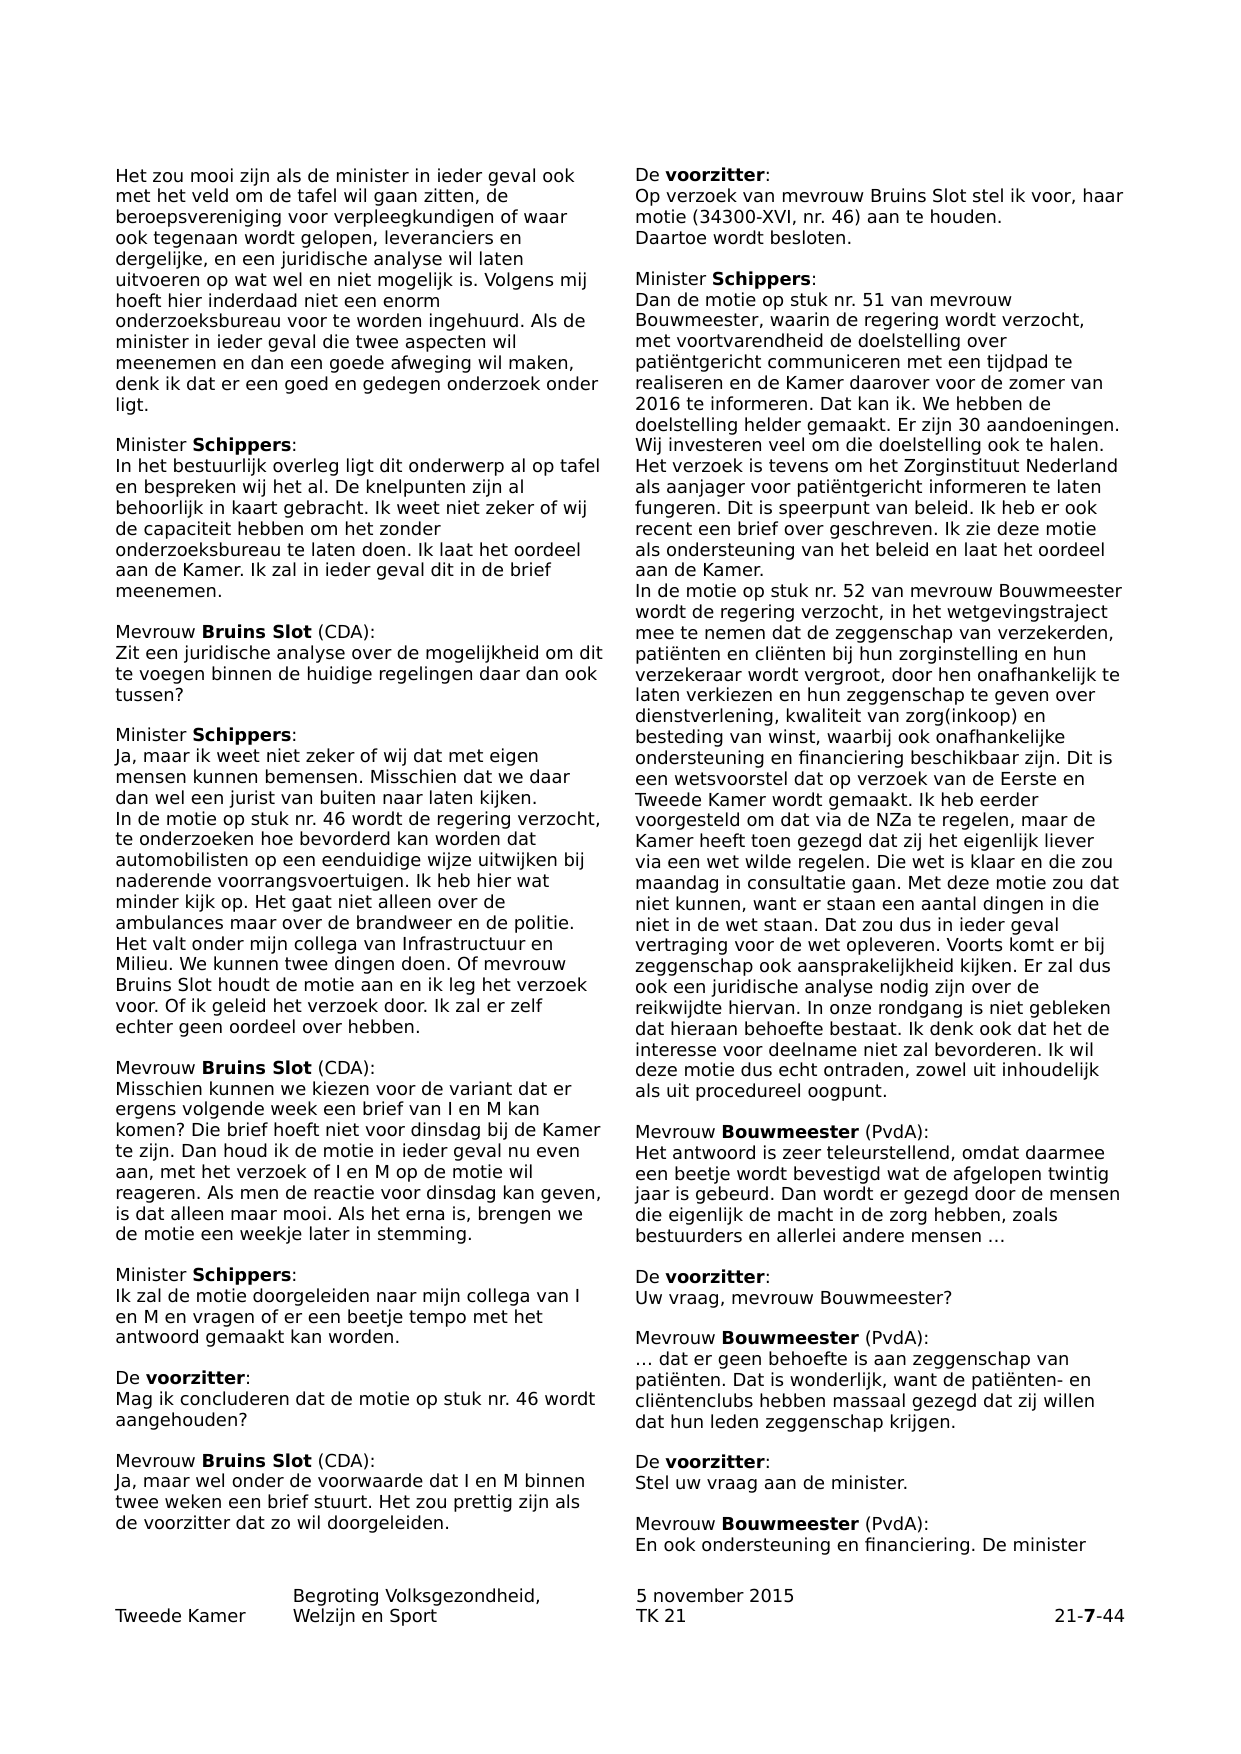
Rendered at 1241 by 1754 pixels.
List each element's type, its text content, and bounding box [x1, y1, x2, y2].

text Minister Schippers: [635, 268, 1125, 289]
text … dat er geen behoefte is aan zeggenschap van patiënten. Dat is wonderlijk, want de patiënten- en cliëntenclubs hebben massaal gezegd dat zij willen dat hun leden zeggenschap krijgen. [635, 1349, 1125, 1432]
text In de motie op stuk nr. 46 wordt de regering verzocht, te onderzoeken hoe bevorderd kan worden dat automobilisten op een eenduidige wijze uitwijken bij naderende voorrangsvoertuigen. Ik heb hier wat minder kijk op. Het gaat niet alleen over de ambulances maar over de brandweer en de politie. Het valt onder mijn collega van Infrastructuur en Milieu. We kunnen twee dingen doen. Of mevrouw Bruins Slot houdt de motie aan en ik leg het verzoek voor. Of ik geleid het verzoek door. Ik zal er zelf echter geen oordeel over hebben. [115, 808, 605, 1037]
text Het antwoord is zeer teleurstellend, omdat daarmee een beetje wordt bevestigd wat de afgelopen twintig jaar is gebeurd. Dan wordt er gezegd door de mensen die eigenlijk de macht in de zorg hebben, zoals bestuurders en allerlei andere mensen … [635, 1142, 1125, 1247]
text Ik zal de motie doorgeleiden naar mijn collega van I en M en vragen of er een beetje tempo met het antwoord gemaakt kan worden. [115, 1286, 605, 1348]
text Daartoe wordt besloten. [635, 228, 1125, 248]
text Mag ik concluderen dat de motie op stuk nr. 46 wordt aangehouden? [115, 1389, 605, 1431]
text Op verzoek van mevrouw Bruins Slot stel ik voor, haar motie (34300-XVI, nr. 46) aan te houden. [635, 186, 1125, 228]
text De voorzitter: [115, 1368, 605, 1389]
text De voorzitter: [635, 165, 1125, 186]
text Mevrouw Bouwmeester (PvdA): [635, 1122, 1125, 1142]
text Mevrouw Bruins Slot (CDA): [115, 622, 605, 643]
text De voorzitter: [635, 1452, 1125, 1473]
text Mevrouw Bruins Slot (CDA): [115, 1451, 605, 1471]
text Minister Schippers: [115, 435, 605, 456]
text Mevrouw Bruins Slot (CDA): [115, 1057, 605, 1078]
text Ja, maar ik weet niet zeker of wij dat met eigen mensen kunnen bemensen. Misschien dat we daar dan wel een jurist van buiten naar laten kijken. [115, 746, 605, 808]
text Mevrouw Bouwmeester (PvdA): [635, 1328, 1125, 1349]
text Misschien kunnen we kiezen voor de variant dat er ergens volgende week een brief van I en M kan komen? Die brief hoeft niet voor dinsdag bij de Kamer te zijn. Dan houd ik de motie in ieder geval nu even aan, met het verzoek of I en M op de motie wil reageren. Als men de reactie voor dinsdag kan geven, is dat alleen maar mooi. Als het erna is, brengen we de motie een weekje later in stemming. [115, 1078, 605, 1245]
text Minister Schippers: [115, 725, 605, 746]
text En ook ondersteuning en financiering. De minister [635, 1534, 1125, 1555]
text Minister Schippers: [115, 1265, 605, 1286]
text In de motie op stuk nr. 52 van mevrouw Bouwmeester wordt de regering verzocht, in het wetgevingstraject mee te nemen dat de zeggenschap van verzekerden, patiënten en cliënten bij hun zorginstelling en hun verzekeraar wordt vergroot, door hen onafhankelijk te laten verkiezen en hun zeggenschap te geven over dienstverlening, kwaliteit van zorg(inkoop) en besteding van winst, waarbij ook onafhankelijke ondersteuning en financiering beschikbaar zijn. Dit is een wetsvoorstel dat op verzoek van de Eerste en Tweede Kamer wordt gemaakt. Ik heb eerder voorgesteld om dat via de NZa te regelen, maar de Kamer heeft toen gezegd dat zij het eigenlijk liever via een wet wilde regelen. Die wet is klaar en die zou maandag in consultatie gaan. Met deze motie zou dat niet kunnen, want er staan een aantal dingen in die niet in de wet staan. Dat zou dus in ieder geval vertraging voor de wet opleveren. Voorts komt er bij zeggenschap ook aansprakelijkheid kijken. Er zal dus ook een juridische analyse nodig zijn over de reikwijdte hiervan. In onze rondgang is niet gebleken dat hieraan behoefte bestaat. Ik denk ook dat het de interesse voor deelname niet zal bevorderen. Ik wil deze motie dus echt ontraden, zowel uit inhoudelijk als uit procedureel oogpunt. [635, 581, 1125, 1102]
text Uw vraag, mevrouw Bouwmeester? [635, 1287, 1125, 1308]
text Zit een juridische analyse over de mogelijkheid om dit te voegen binnen de huidige regelingen daar dan ook tussen? [115, 643, 605, 705]
text In het bestuurlijk overleg ligt dit onderwerp al op tafel en bespreken wij het al. De knelpunten zijn al behoorlijk in kaart gebracht. Ik weet niet zeker of wij de capaciteit hebben om het zonder onderzoeksbureau te laten doen. Ik laat het oordeel aan de Kamer. Ik zal in ieder geval dit in de brief meenemen. [115, 456, 605, 602]
text Ja, maar wel onder de voorwaarde dat I en M binnen twee weken een brief stuurt. Het zou prettig zijn als de voorzitter dat zo wil doorgeleiden. [115, 1471, 605, 1534]
text Stel uw vraag aan de minister. [635, 1473, 1125, 1494]
text De voorzitter: [635, 1267, 1125, 1287]
text Het zou mooi zijn als de minister in ieder geval ook met het veld om de tafel wil gaan zitten, de beroepsvereniging voor verpleegkundigen of waar ook tegenaan wordt gelopen, leveranciers en dergelijke, en een juridische analyse wil laten uitvoeren op wat wel en niet mogelijk is. Volgens mij hoeft hier inderdaad niet een enorm onderzoeksbureau voor te worden ingehuurd. Als de minister in ieder geval die twee aspecten wil meenemen en dan een goede afweging wil maken, denk ik dat er een goed en gedegen onderzoek onder ligt. [115, 165, 605, 415]
text Mevrouw Bouwmeester (PvdA): [635, 1514, 1125, 1534]
text Dan de motie op stuk nr. 51 van mevrouw Bouwmeester, waarin de regering wordt verzocht, met voortvarendheid de doelstelling over patiëntgericht communiceren met een tijdpad te realiseren en de Kamer daarover voor de zomer van 2016 te informeren. Dat kan ik. We hebben de doelstelling helder gemaakt. Er zijn 30 aandoeningen. Wij investeren veel om die doelstelling ook te halen. Het verzoek is tevens om het Zorginstituut Nederland als aanjager voor patiëntgericht informeren te laten fungeren. Dit is speerpunt van beleid. Ik heb er ook recent een brief over geschreven. Ik zie deze motie als ondersteuning van het beleid en laat het oordeel aan de Kamer. [635, 289, 1125, 581]
